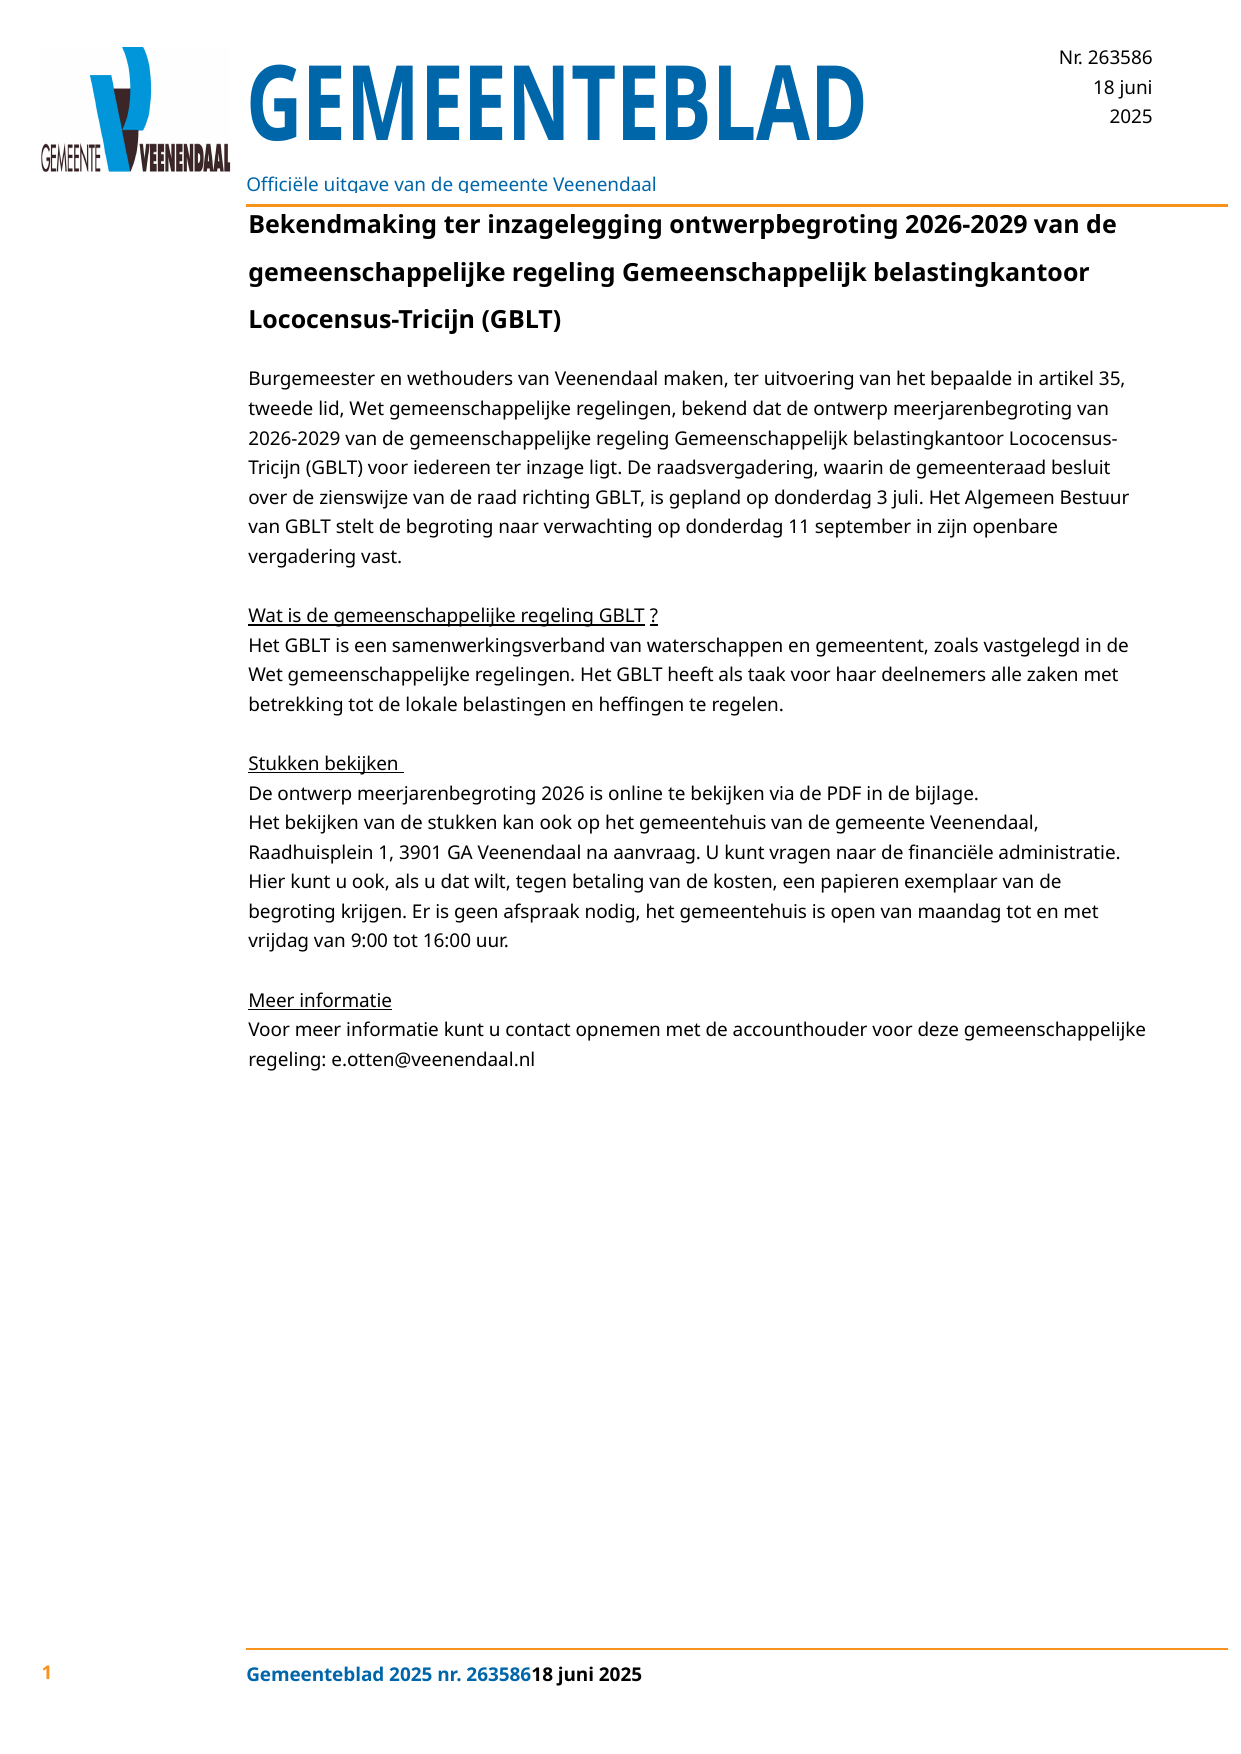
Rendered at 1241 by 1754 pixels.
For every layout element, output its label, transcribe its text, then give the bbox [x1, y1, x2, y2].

text De ontwerp meerjarenbegroting 2026 is online te bekijken via de PDF in de bijlage. [248, 780, 1152, 805]
text Meer informatie [248, 987, 1152, 1012]
text Stukken bekijken [248, 750, 1152, 776]
picture [41, 47, 130, 172]
text Burgemeester en wethouders van Veenendaal maken, ter uitvoering van het bepaalde in artikel 35, tweede lid, Wet gemeenschappelijke regelingen, bekend dat de ontwerp meerjarenbegroting van 2026-2029 van de gemeenschappelijke regeling Gemeenschappelijk belastingkantoor Lococensus-Tricijn (GBLT) voor iedereen ter inzage ligt. De raadsvergadering, waarin de gemeenteraad besluit over de zienswijze van de raad richting GBLT, is gepland op donderdag 3 juli. Het Algemeen Bestuur van GBLT stelt de begroting naar verwachting op donderdag 11 september in zijn openbare vergadering vast. [248, 366, 1152, 569]
picture [123, 47, 231, 172]
text Wat is de gemeenschappelijke regeling GBLT ? [248, 602, 1152, 628]
text Het GBLT is een samenwerkingsverband van waterschappen en gemeentent, zoals vastgelegd in de Wet gemeenschappelijke regelingen. Het GBLT heeft als taak voor haar deelnemers alle zaken met betrekking tot de lokale belastingen en heffingen te regelen. [248, 632, 1152, 717]
text Bekendmaking ter inzagelegging ontwerpbegroting 2026-2029 van de gemeenschappelijke regeling Gemeenschappelijk belastingkantoor Lococensus-Tricijn (GBLT) [248, 207, 1152, 336]
text Het bekijken van de stukken kan ook op het gemeentehuis van de gemeente Veenendaal, Raadhuisplein 1, 3901 GA Veenendaal na aanvraag. U kunt vragen naar de financiële administratie. Hier kunt u ook, als u dat wilt, tegen betaling van de kosten, een papieren exemplaar van de begroting krijgen. Er is geen afspraak nodig, het gemeentehuis is open van maandag tot en met vrijdag van 9:00 tot 16:00 uur. [248, 809, 1152, 953]
text Voor meer informatie kunt u contact opnemen met de accounthouder voor deze gemeenschappelijke regeling: e.otten@veenendaal.nl [248, 1016, 1152, 1072]
